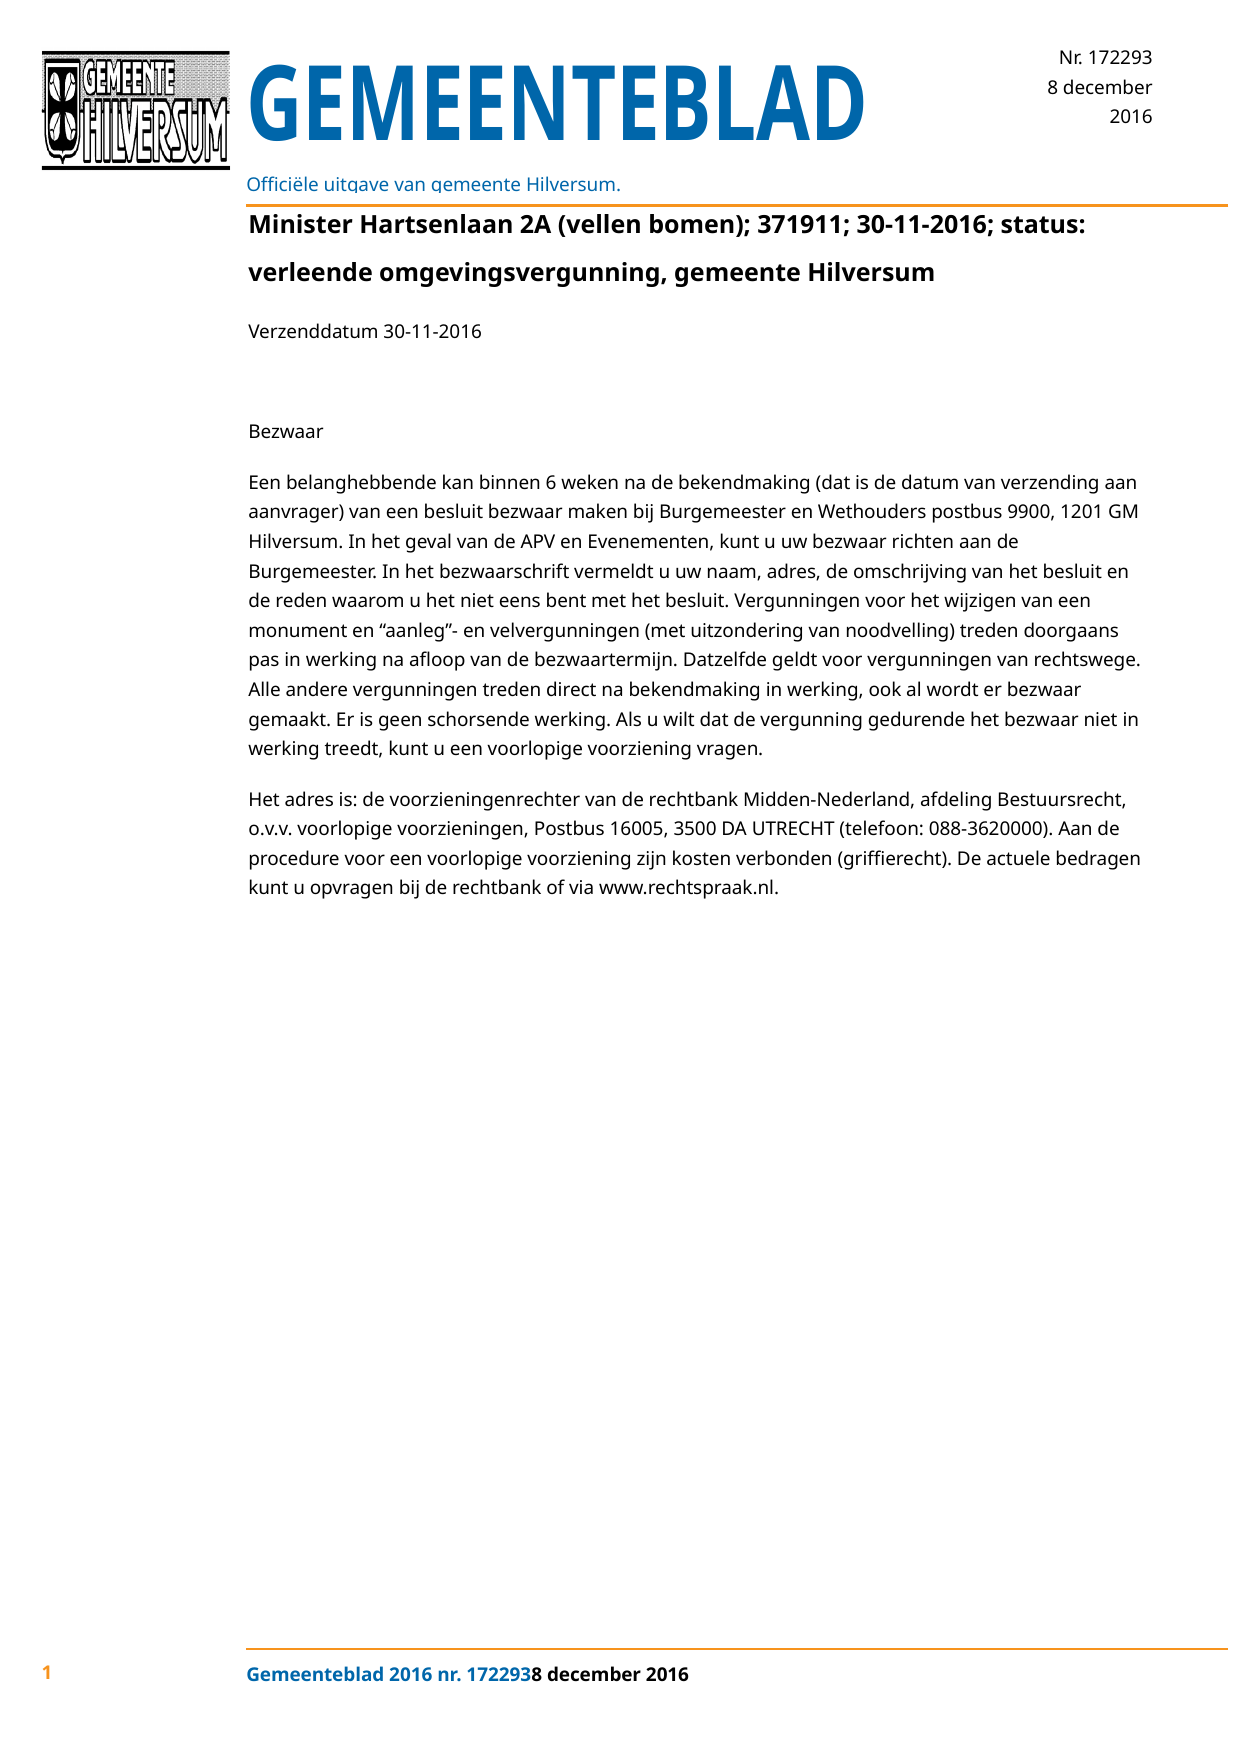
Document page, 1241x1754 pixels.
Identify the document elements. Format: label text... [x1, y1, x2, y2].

text Bezwaar [248, 419, 1152, 444]
text Minister Hartsenlaan 2A (vellen bomen); 371911; 30-11-2016; status: verleende omgevingsvergunning, gemeente Hilversum [248, 207, 1152, 288]
text Verzenddatum 30-11-2016 [248, 318, 1152, 344]
text Een belanghebbende kan binnen 6 weken na de bekendmaking (dat is de datum van verzending aan aanvrager) van een besluit bezwaar maken bij Burgemeester en Wethouders postbus 9900, 1201 GM Hilversum. In het geval van de APV en Evenementen, kunt u uw bezwaar richten aan de Burgemeester. In het bezwaarschrift vermeldt u uw naam, adres, de omschrijving van het besluit en de reden waarom u het niet eens bent met het besluit. Vergunningen voor het wijzigen van een monument en “aanleg”- en velvergunningen (met uitzondering van noodvelling) treden doorgaans pas in werking na afloop van de bezwaartermijn. Datzelfde geldt voor vergunningen van rechtswege. Alle andere vergunningen treden direct na bekendmaking in werking, ook al wordt er bezwaar gemaakt. Er is geen schorsende werking. Als u wilt dat de vergunning gedurende het bezwaar niet in werking treedt, kunt u een voorlopige voorziening vragen. [248, 469, 1152, 761]
picture [41, 47, 231, 172]
text Het adres is: de voorzieningenrechter van de rechtbank Midden-Nederland, afdeling Bestuursrecht, o.v.v. voorlopige voorzieningen, Postbus 16005, 3500 DA UTRECHT (telefoon: 088-3620000). Aan de procedure voor een voorlopige voorziening zijn kosten verbonden (griffierecht). De actuele bedragen kunt u opvragen bij de rechtbank of via www.rechtspraak.nl. [248, 786, 1152, 900]
